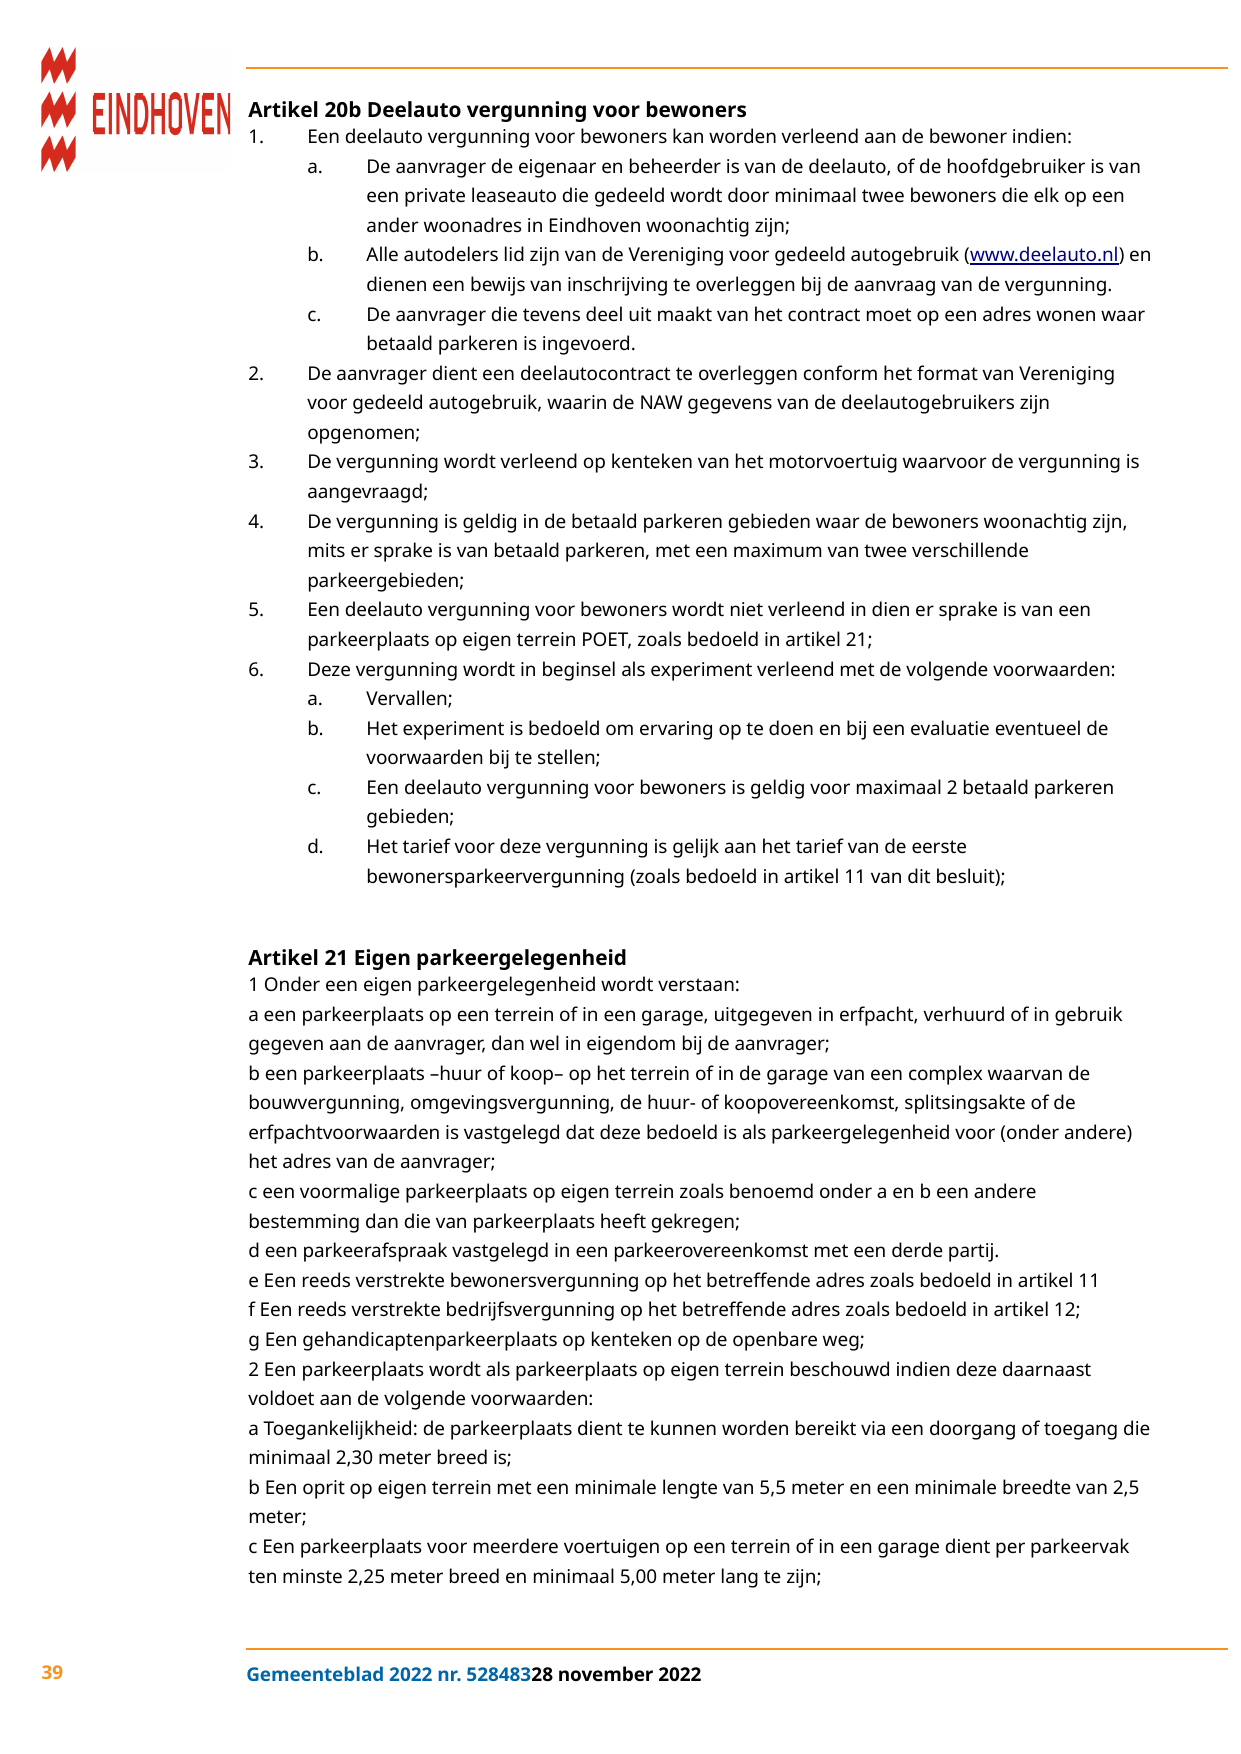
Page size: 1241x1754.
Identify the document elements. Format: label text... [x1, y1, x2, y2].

text a een parkeerplaats op een terrein of in een garage, uitgegeven in erfpacht, verhuurd of in gebruik gegeven aan de aanvrager, dan wel in eigendom bij de aanvrager; [248, 1001, 1152, 1056]
list Deze vergunning wordt in beginsel als experiment verleend met de volgende voorwaarden: [248, 656, 1152, 681]
text 2 Een parkeerplaats wordt als parkeerplaats op eigen terrein beschouwd indien deze daarnaast voldoet aan de volgende voorwaarden: [248, 1356, 1152, 1411]
text Artikel 21 Eigen parkeergelegenheid [248, 943, 1152, 971]
list Een deelauto vergunning voor bewoners is geldig voor maximaal 2 betaald parkeren gebieden; [307, 774, 1152, 829]
list Een deelauto vergunning voor bewoners wordt niet verleend in dien er sprake is van een parkeerplaats op eigen terrein POET, zoals bedoeld in artikel 21; [248, 597, 1152, 652]
text a Toegankelijkheid: de parkeerplaats dient te kunnen worden bereikt via een doorgang of toegang die minimaal 2,30 meter breed is; [248, 1415, 1152, 1470]
text c een voormalige parkeerplaats op eigen terrein zoals benoemd onder a en b een andere bestemming dan die van parkeerplaats heeft gekregen; [248, 1178, 1152, 1234]
list De aanvrager die tevens deel uit maakt van het contract moet op een adres wonen waar betaald parkeren is ingevoerd. [307, 301, 1152, 356]
text b Een oprit op eigen terrein met een minimale lengte van 5,5 meter en een minimale breedte van 2,5 meter; [248, 1474, 1152, 1529]
text d een parkeerafspraak vastgelegd in een parkeerovereenkomst met een derde partij. [248, 1237, 1152, 1263]
list De vergunning wordt verleend op kenteken van het motorvoertuig waarvoor de vergunning is aangevraagd; [248, 449, 1152, 504]
text 1 Onder een eigen parkeergelegenheid wordt verstaan: [248, 971, 1152, 997]
text b een parkeerplaats –huur of koop– op het terrein of in de garage van een complex waarvan de bouwvergunning, omgevingsvergunning, de huur- of koopovereenkomst, splitsingsakte of de erfpachtvoorwaarden is vastgelegd dat deze bedoeld is als parkeergelegenheid voor (onder andere) het adres van de aanvrager; [248, 1060, 1152, 1174]
text c Een parkeerplaats voor meerdere voertuigen op een terrein of in een garage dient per parkeervak ten minste 2,25 meter breed en minimaal 5,00 meter lang te zijn; [248, 1533, 1152, 1589]
list Het tarief voor deze vergunning is gelijk aan het tarief van de eerste bewonersparkeervergunning (zoals bedoeld in artikel 11 van dit besluit); [307, 833, 1152, 888]
picture [41, 47, 231, 172]
list Het experiment is bedoeld om ervaring op te doen en bij een evaluatie eventueel de voorwaarden bij te stellen; [307, 715, 1152, 770]
list Alle autodelers lid zijn van de Vereniging voor gedeeld autogebruik (www.deelauto.nl) en dienen een bewijs van inschrijving te overleggen bij de aanvraag van de vergunning. [307, 242, 1152, 297]
list De aanvrager dient een deelautocontract te overleggen conform het format van Vereniging voor gedeeld autogebruik, waarin de NAW gegevens van de deelautogebruikers zijn opgenomen; [248, 360, 1152, 445]
text g Een gehandicaptenparkeerplaats op kenteken op de openbare weg; [248, 1326, 1152, 1352]
text e Een reeds verstrekte bewonersvergunning op het betreffende adres zoals bedoeld in artikel 11 [248, 1267, 1152, 1293]
list De aanvrager de eigenaar en beheerder is van de deelauto, of de hoofdgebruiker is van een private leaseauto die gedeeld wordt door minimaal twee bewoners die elk op een ander woonadres in Eindhoven woonachtig zijn; [307, 153, 1152, 238]
text f Een reeds verstrekte bedrijfsvergunning op het betreffende adres zoals bedoeld in artikel 12; [248, 1297, 1152, 1322]
text Artikel 20b Deelauto vergunning voor bewoners [248, 95, 1152, 123]
list Vervallen; [307, 685, 1152, 711]
list Een deelauto vergunning voor bewoners kan worden verleend aan de bewoner indien: [248, 123, 1152, 149]
list De vergunning is geldig in de betaald parkeren gebieden waar de bewoners woonachtig zijn, mits er sprake is van betaald parkeren, met een maximum van twee verschillende parkeergebieden; [248, 508, 1152, 593]
